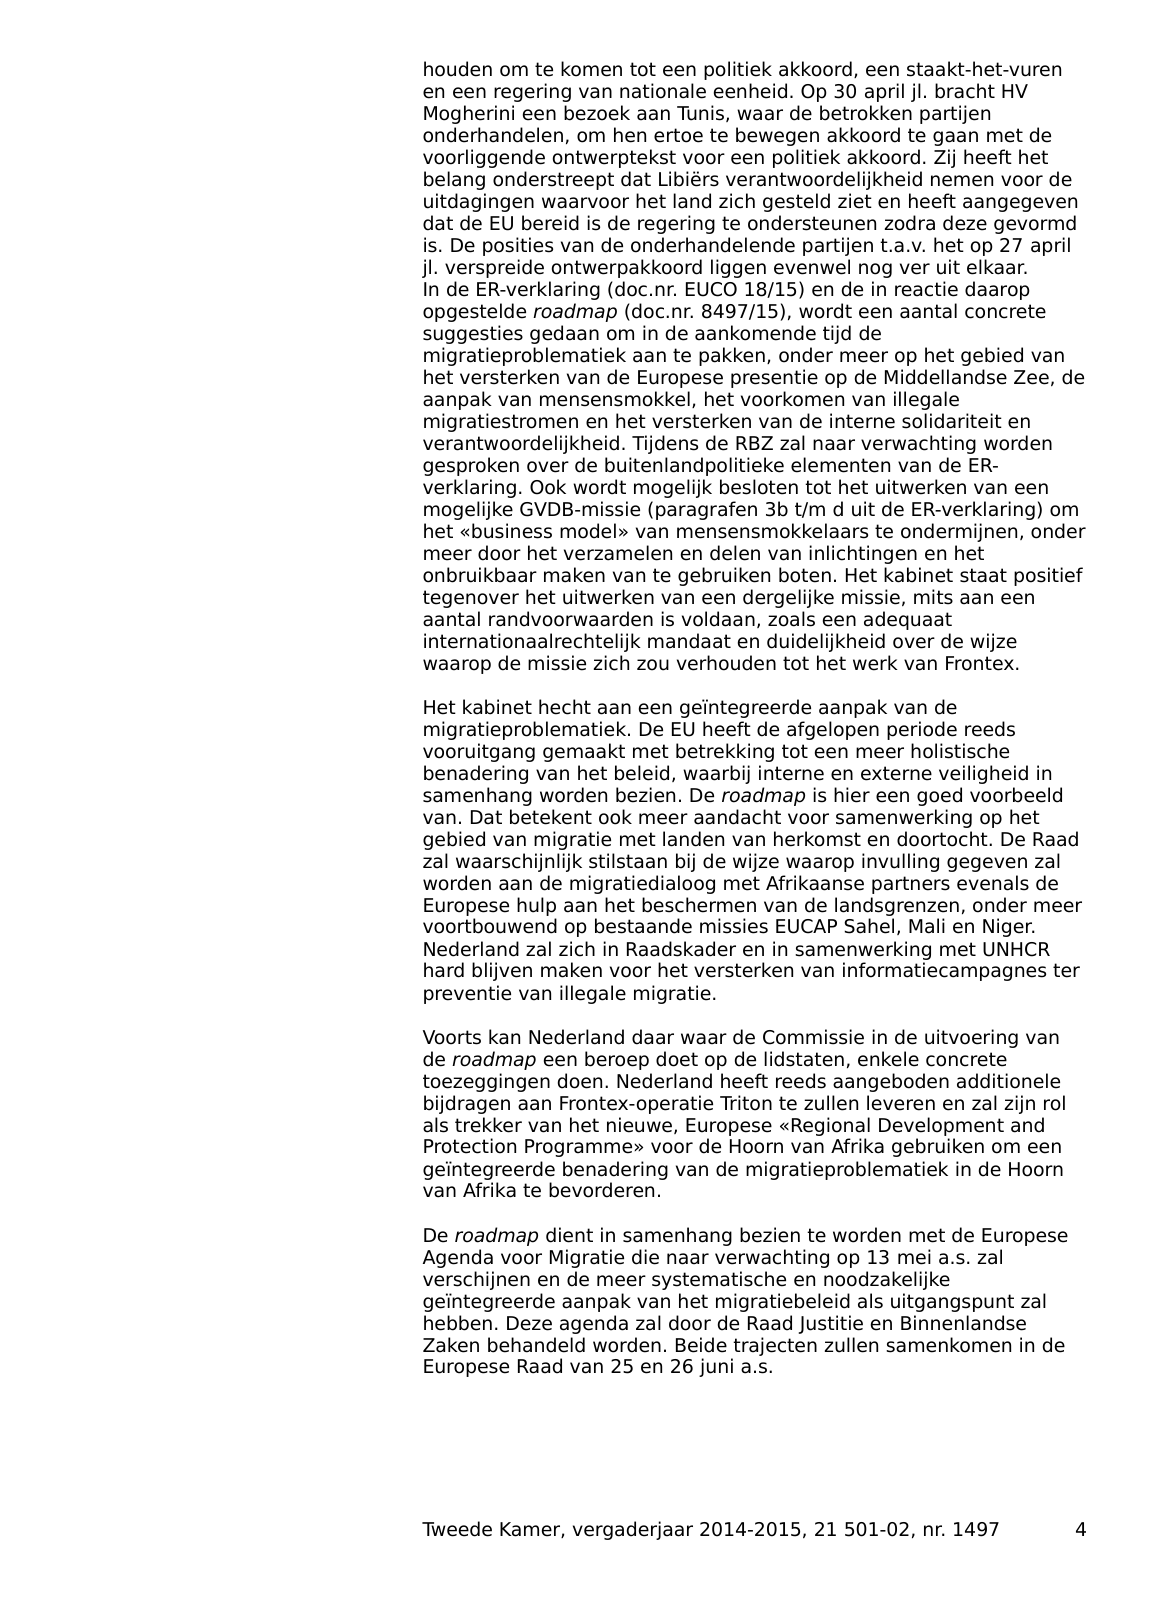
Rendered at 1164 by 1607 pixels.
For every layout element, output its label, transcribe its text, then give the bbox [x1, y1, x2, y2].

text Het kabinet hecht aan een geïntegreerde aanpak van de migratieproblematiek. De EU heeft de afgelopen periode reeds vooruitgang gemaakt met betrekking tot een meer holistische benadering van het beleid, waarbij interne en externe veiligheid in samenhang worden bezien. De roadmap is hier een goed voorbeeld van. Dat betekent ook meer aandacht voor samenwerking op het gebied van migratie met landen van herkomst en doortocht. De Raad zal waarschijnlijk stilstaan bij de wijze waarop invulling gegeven zal worden aan de migratiedialoog met Afrikaanse partners evenals de Europese hulp aan het beschermen van de landsgrenzen, onder meer voortbouwend op bestaande missies EUCAP Sahel, Mali en Niger. Nederland zal zich in Raadskader en in samenwerking met UNHCR hard blijven maken voor het versterken van informatiecampagnes ter preventie van illegale migratie. [422, 697, 1087, 1004]
text In de ER-verklaring (doc.nr. EUCO 18/15) en de in reactie daarop opgestelde roadmap (doc.nr. 8497/15), wordt een aantal concrete suggesties gedaan om in de aankomende tijd de migratieproblematiek aan te pakken, onder meer op het gebied van het versterken van de Europese presentie op de Middellandse Zee, de aanpak van mensensmokkel, het voorkomen van illegale migratiestromen en het versterken van de interne solidariteit en verantwoordelijkheid. Tijdens de RBZ zal naar verwachting worden gesproken over de buitenlandpolitieke elementen van de ER-verklaring. Ook wordt mogelijk besloten tot het uitwerken van een mogelijke GVDB-missie (paragrafen 3b t/m d uit de ER-verklaring) om het «business model» van mensensmokkelaars te ondermijnen, onder meer door het verzamelen en delen van inlichtingen en het onbruikbaar maken van te gebruiken boten. Het kabinet staat positief tegenover het uitwerken van een dergelijke missie, mits aan een aantal randvoorwaarden is voldaan, zoals een adequaat internationaalrechtelijk mandaat en duidelijkheid over de wijze waarop de missie zich zou verhouden tot het werk van Frontex. [422, 279, 1087, 674]
text Voorts kan Nederland daar waar de Commissie in de uitvoering van de roadmap een beroep doet op de lidstaten, enkele concrete toezeggingen doen. Nederland heeft reeds aangeboden additionele bijdragen aan Frontex-operatie Triton te zullen leveren en zal zijn rol als trekker van het nieuwe, Europese «Regional Development and Protection Programme» voor de Hoorn van Afrika gebruiken om een geïntegreerde benadering van de migratieproblematiek in de Hoorn van Afrika te bevorderen. [422, 1027, 1087, 1202]
text De roadmap dient in samenhang bezien te worden met de Europese Agenda voor Migratie die naar verwachting op 13 mei a.s. zal verschijnen en de meer systematische en noodzakelijke geïntegreerde aanpak van het migratiebeleid als uitgangspunt zal hebben. Deze agenda zal door de Raad Justitie en Binnenlandse Zaken behandeld worden. Beide trajecten zullen samenkomen in de Europese Raad van 25 en 26 juni a.s. [422, 1224, 1087, 1378]
text houden om te komen tot een politiek akkoord, een staakt-het-vuren en een regering van nationale eenheid. Op 30 april jl. bracht HV Mogherini een bezoek aan Tunis, waar de betrokken partijen onderhandelen, om hen ertoe te bewegen akkoord te gaan met de voorliggende ontwerptekst voor een politiek akkoord. Zij heeft het belang onderstreept dat Libiërs verantwoordelijkheid nemen voor de uitdagingen waarvoor het land zich gesteld ziet en heeft aangegeven dat de EU bereid is de regering te ondersteunen zodra deze gevormd is. De posities van de onderhandelende partijen t.a.v. het op 27 april jl. verspreide ontwerpakkoord liggen evenwel nog ver uit elkaar. [422, 59, 1087, 279]
